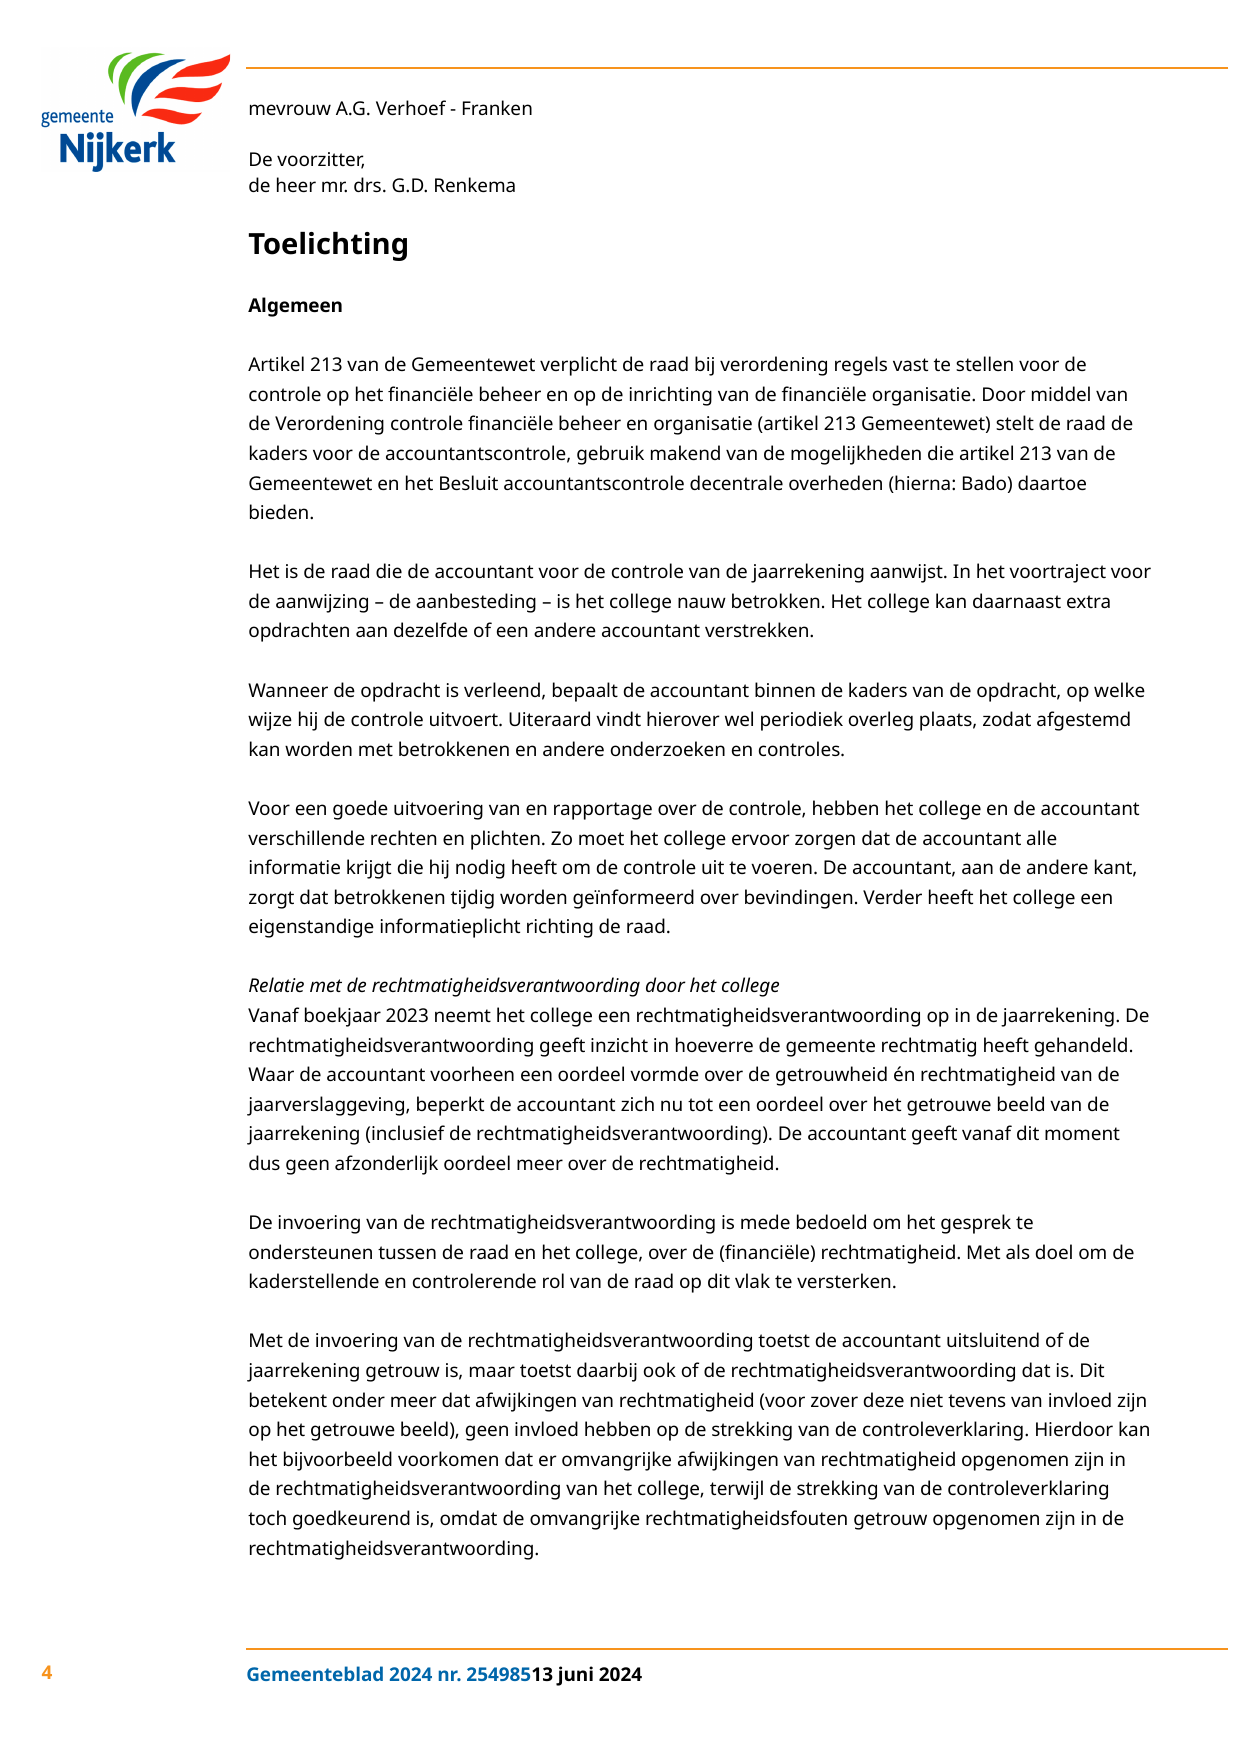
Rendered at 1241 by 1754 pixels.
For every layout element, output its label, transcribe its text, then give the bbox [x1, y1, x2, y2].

text de heer mr. drs. G.D. Renkema [248, 172, 1152, 198]
text De invoering van de rechtmatigheidsverantwoording is mede bedoeld om het gesprek te ondersteunen tussen de raad en het college, over de (financiële) rechtmatigheid. Met als doel om de kaderstellende en controlerende rol van de raad op dit vlak te versterken. [248, 1209, 1152, 1294]
text Algemeen [248, 292, 1152, 318]
picture [41, 47, 231, 172]
text Relatie met de rechtmatigheidsverantwoording door het college [248, 973, 1152, 998]
text Toelichting [248, 223, 1152, 263]
text Wanneer de opdracht is verleend, bepaalt de accountant binnen de kaders van de opdracht, op welke wijze hij de controle uitvoert. Uiteraard vindt hierover wel periodiek overleg plaats, zodat afgestemd kan worden met betrokkenen en andere onderzoeken en controles. [248, 677, 1152, 762]
text De voorzitter, [248, 146, 1152, 172]
text Het is de raad die de accountant voor de controle van de jaarrekening aanwijst. In het voortraject voor de aanwijzing – de aanbesteding – is het college nauw betrokken. Het college kan daarnaast extra opdrachten aan dezelfde of een andere accountant verstrekken. [248, 558, 1152, 643]
text Voor een goede uitvoering van en rapportage over de controle, hebben het college en de accountant verschillende rechten en plichten. Zo moet het college ervoor zorgen dat de accountant alle informatie krijgt die hij nodig heeft om de controle uit te voeren. De accountant, aan de andere kant, zorgt dat betrokkenen tijdig worden geïnformeerd over bevindingen. Verder heeft het college een eigenstandige informatieplicht richting de raad. [248, 795, 1152, 939]
text Artikel 213 van de Gemeentewet verplicht de raad bij verordening regels vast te stellen voor de controle op het financiële beheer en op de inrichting van de financiële organisatie. Door middel van de Verordening controle financiële beheer en organisatie (artikel 213 Gemeentewet) stelt de raad de kaders voor de accountantscontrole, gebruik makend van de mogelijkheden die artikel 213 van de Gemeentewet en het Besluit accountantscontrole decentrale overheden (hierna: Bado) daartoe bieden. [248, 351, 1152, 525]
text Vanaf boekjaar 2023 neemt het college een rechtmatigheidsverantwoording op in de jaarrekening. De rechtmatigheidsverantwoording geeft inzicht in hoeverre de gemeente rechtmatig heeft gehandeld. Waar de accountant voorheen een oordeel vormde over de getrouwheid én rechtmatigheid van de jaarverslaggeving, beperkt de accountant zich nu tot een oordeel over het getrouwe beeld van de jaarrekening (inclusief de rechtmatigheidsverantwoording). De accountant geeft vanaf dit moment dus geen afzonderlijk oordeel meer over de rechtmatigheid. [248, 1002, 1152, 1176]
text mevrouw A.G. Verhoef - Franken [248, 95, 1152, 121]
text Met de invoering van de rechtmatigheidsverantwoording toetst de accountant uitsluitend of de jaarrekening getrouw is, maar toetst daarbij ook of de rechtmatigheidsverantwoording dat is. Dit betekent onder meer dat afwijkingen van rechtmatigheid (voor zover deze niet tevens van invloed zijn op het getrouwe beeld), geen invloed hebben op de strekking van de controleverklaring. Hierdoor kan het bijvoorbeeld voorkomen dat er omvangrijke afwijkingen van rechtmatigheid opgenomen zijn in de rechtmatigheidsverantwoording van het college, terwijl de strekking van de controleverklaring toch goedkeurend is, omdat de omvangrijke rechtmatigheidsfouten getrouw opgenomen zijn in de rechtmatigheidsverantwoording. [248, 1328, 1152, 1561]
